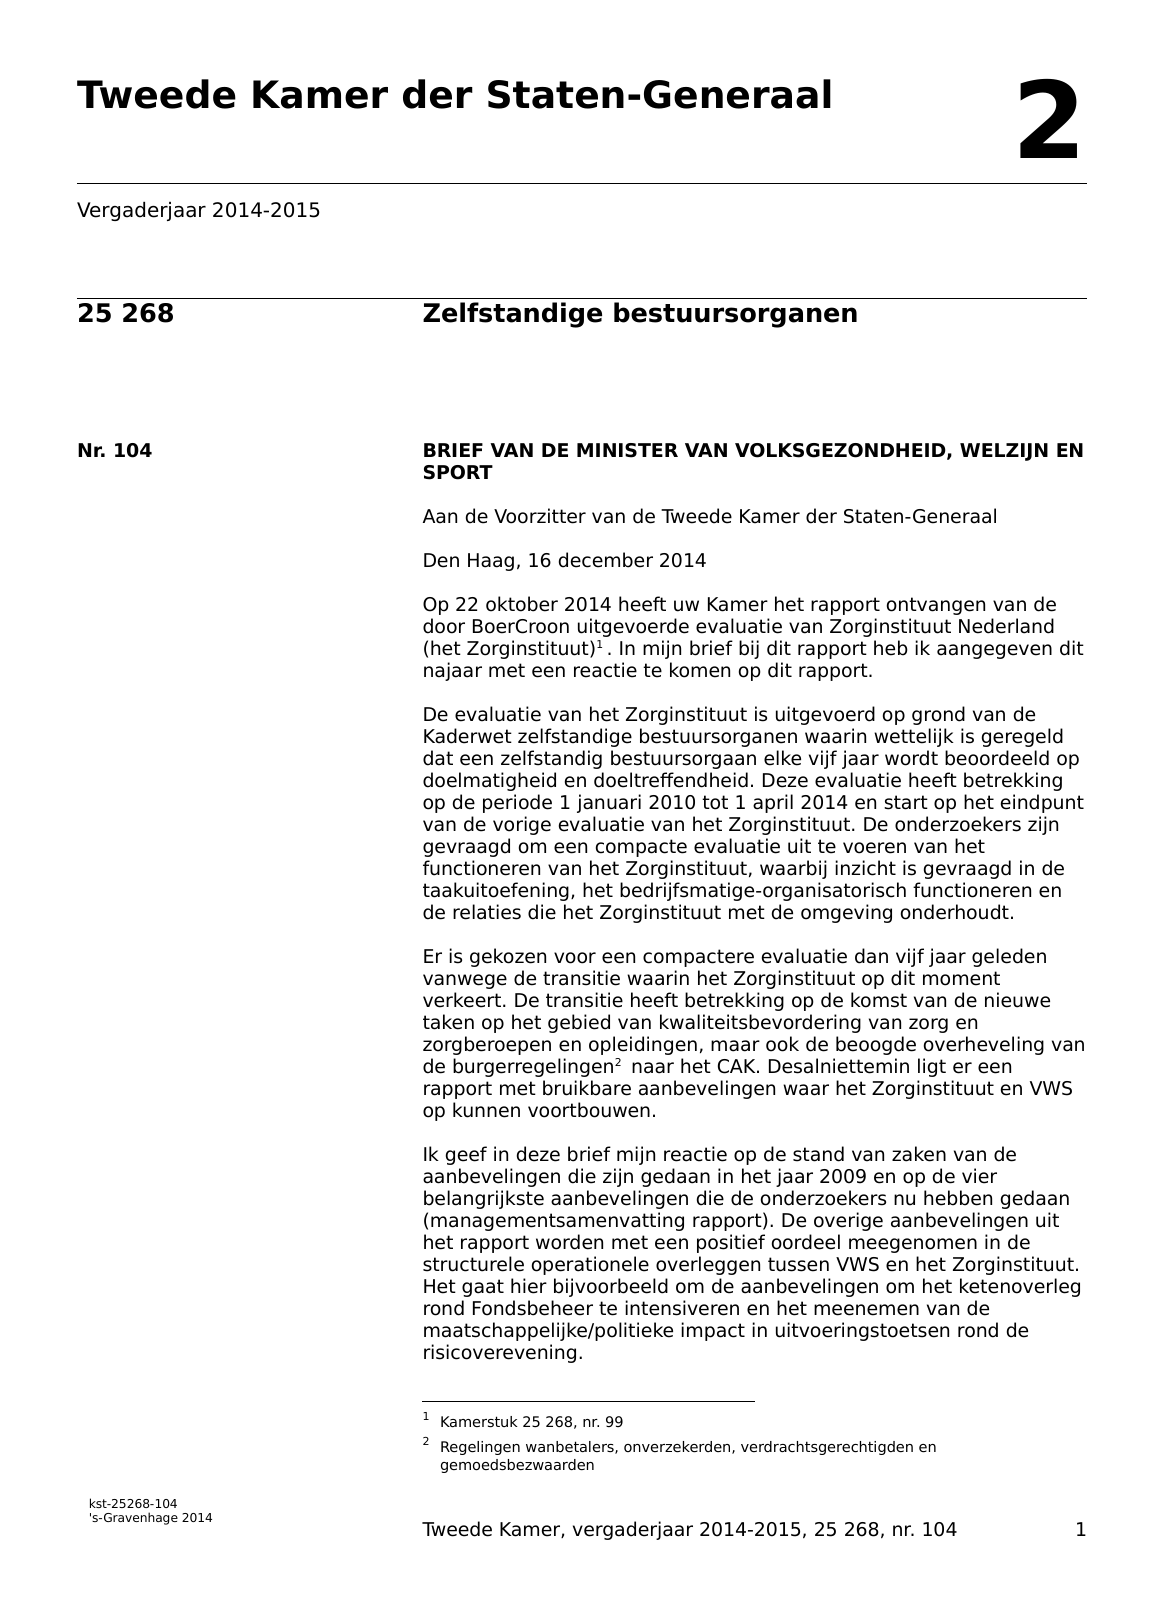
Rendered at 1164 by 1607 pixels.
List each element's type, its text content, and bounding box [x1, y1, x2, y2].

text Er is gekozen voor een compactere evaluatie dan vijf jaar geleden vanwege de transitie waarin het Zorginstituut op dit moment verkeert. De transitie heeft betrekking op de komst van de nieuwe taken op het gebied van kwaliteitsbevordering van zorg en zorgberoepen en opleidingen, maar ook de beoogde overheveling van de burgerregelingen naar het CAK. Desalniettemin ligt er een rapport met bruikbare aanbevelingen waar het Zorginstituut en VWS op kunnen voortbouwen. [422, 946, 1087, 1122]
text Aan de Voorzitter van de Tweede Kamer der Staten-Generaal [422, 506, 1087, 528]
table_header 2 [886, 59, 1087, 183]
text Den Haag, 16 december 2014 [422, 550, 1087, 572]
table_cell Vergaderjaar 2014-2015 [77, 184, 1087, 298]
table_header Tweede Kamer der Staten-Generaal [77, 59, 886, 183]
text Ik geef in deze brief mijn reactie op de stand van zaken van de aanbevelingen die zijn gedaan in het jaar 2009 en op de vier belangrijkste aanbevelingen die de onderzoekers nu hebben gedaan (managementsamenvatting rapport). De overige aanbevelingen uit het rapport worden met een positief oordeel meegenomen in de structurele operationele overleggen tussen VWS en het Zorginstituut. Het gaat hier bijvoorbeeld om de aanbevelingen om het ketenoverleg rond Fondsbeheer te intensiveren en het meenemen van de maatschappelijke/politieke impact in uitvoeringstoetsen rond de risicoverevening. [422, 1144, 1087, 1364]
text 's-Gravenhage 2014 [88, 1511, 323, 1525]
subtitle 25 268 Zelfstandige bestuursorganen [77, 299, 1087, 329]
text De evaluatie van het Zorginstituut is uitgevoerd op grond van de Kaderwet zelfstandige bestuursorganen waarin wettelijk is geregeld dat een zelfstandig bestuursorgaan elke vijf jaar wordt beoordeeld op doelmatigheid en doeltreffendheid. Deze evaluatie heeft betrekking op de periode 1 januari 2010 tot 1 april 2014 en start op het eindpunt van de vorige evaluatie van het Zorginstituut. De onderzoekers zijn gevraagd om een compacte evaluatie uit te voeren van het functioneren van het Zorginstituut, waarbij inzicht is gevraagd in de taakuitoefening, het bedrijfsmatige-organisatorisch functioneren en de relaties die het Zorginstituut met de omgeving onderhoudt. [422, 704, 1087, 924]
text Regelingen wanbetalers, onverzekerden, verdrachtsgerechtigden en gemoedsbezwaarden [422, 1435, 1087, 1474]
subtitle Nr. 104 BRIEF VAN DE MINISTER VAN VOLKSGEZONDHEID, WELZIJN EN SPORT [77, 440, 1087, 484]
text kst-25268-104 [88, 1497, 323, 1511]
text Op 22 oktober 2014 heeft uw Kamer het rapport ontvangen van de door BoerCroon uitgevoerde evaluatie van Zorginstituut Nederland (het Zorginstituut). In mijn brief bij dit rapport heb ik aangegeven dit najaar met een reactie te komen op dit rapport. [422, 594, 1087, 682]
text Kamerstuk 25 268, nr. 99 [422, 1410, 1087, 1432]
